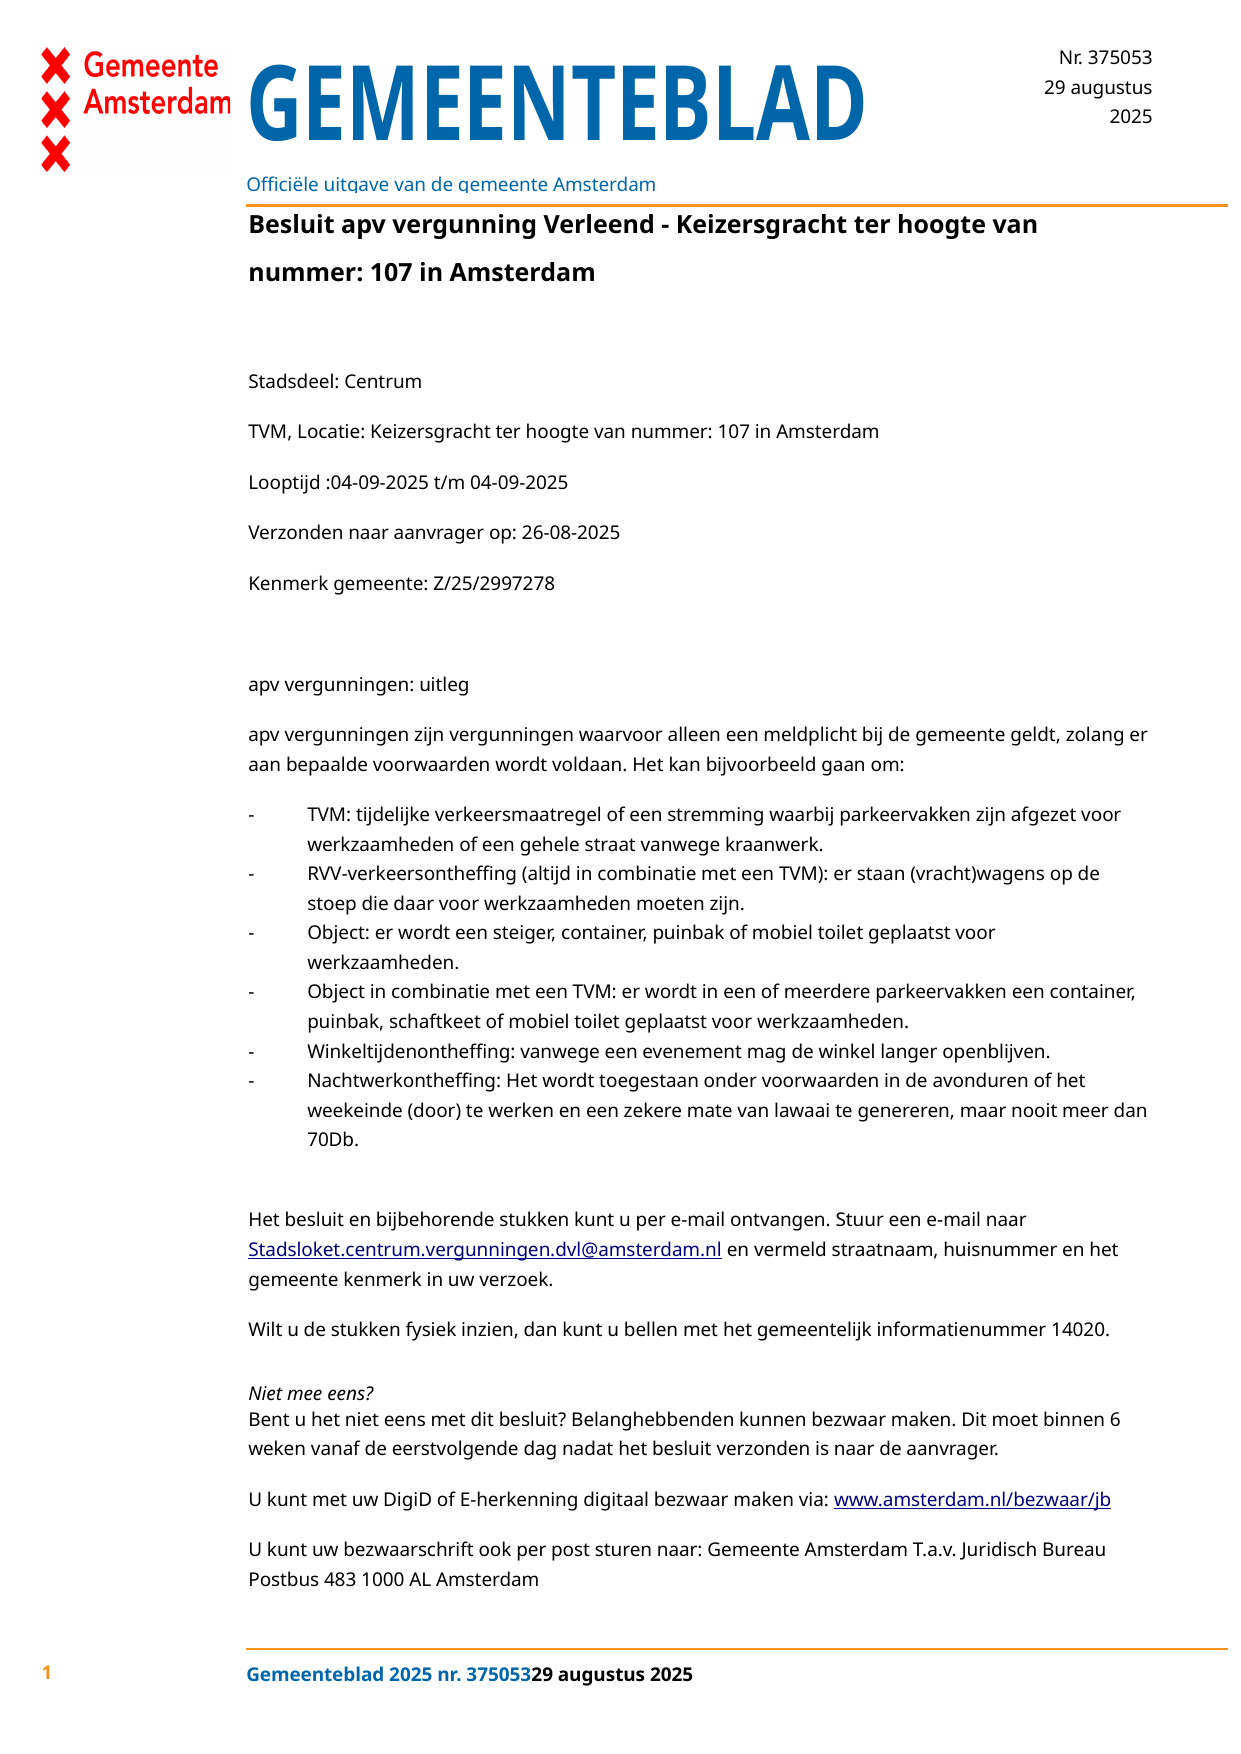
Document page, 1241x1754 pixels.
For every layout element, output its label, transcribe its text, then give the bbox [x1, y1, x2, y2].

text Niet mee eens? [248, 1380, 1152, 1406]
list Nachtwerkontheffing: Het wordt toegestaan onder voorwaarden in de avonduren of het weekeinde (door) te werken en een zekere mate van lawaai te genereren, maar nooit meer dan 70Db. [248, 1067, 1152, 1152]
text Het besluit en bijbehorende stukken kunt u per e-mail ontvangen. Stuur een e-mail naar Stadsloket.centrum.vergunningen.dvl@amsterdam.nl en vermeld straatnaam, huisnummer en het gemeente kenmerk in uw verzoek. [248, 1207, 1152, 1292]
text Besluit apv vergunning Verleend - Keizersgracht ter hoogte van nummer: 107 in Amsterdam [248, 207, 1152, 288]
text Stadsdeel: Centrum [248, 368, 1152, 394]
list Object: er wordt een steiger, container, puinbak of mobiel toilet geplaatst voor werkzaamheden. [248, 919, 1152, 975]
text Verzonden naar aanvrager op: 26-08-2025 [248, 519, 1152, 545]
list TVM: tijdelijke verkeersmaatregel of een stremming waarbij parkeervakken zijn afgezet voor werkzaamheden of een gehele straat vanwege kraanwerk. [248, 801, 1152, 857]
text U kunt met uw DigiD of E-herkenning digitaal bezwaar maken via: www.amsterdam.nl/bezwaar/jb [248, 1486, 1152, 1512]
text apv vergunningen: uitleg [248, 671, 1152, 697]
text U kunt uw bezwaarschrift ook per post sturen naar: Gemeente Amsterdam T.a.v. Juridisch Bureau Postbus 483 1000 AL Amsterdam [248, 1536, 1152, 1592]
text Kenmerk gemeente: Z/25/2997278 [248, 570, 1152, 596]
list Winkeltijdenontheffing: vanwege een evenement mag de winkel langer openblijven. [248, 1038, 1152, 1064]
text Wilt u de stukken fysiek inzien, dan kunt u bellen met het gemeentelijk informatienummer 14020. [248, 1316, 1152, 1342]
picture [41, 47, 231, 172]
list RVV-verkeersontheffing (altijd in combinatie met een TVM): er staan (vracht)wagens op de stoep die daar voor werkzaamheden moeten zijn. [248, 860, 1152, 916]
text Bent u het niet eens met dit besluit? Belanghebbenden kunnen bezwaar maken. Dit moet binnen 6 weken vanaf de eerstvolgende dag nadat het besluit verzonden is naar de aanvrager. [248, 1406, 1152, 1461]
text Looptijd :04-09-2025 t/m 04-09-2025 [248, 469, 1152, 495]
text TVM, Locatie: Keizersgracht ter hoogte van nummer: 107 in Amsterdam [248, 419, 1152, 444]
list Object in combinatie met een TVM: er wordt in een of meerdere parkeervakken een container, puinbak, schaftkeet of mobiel toilet geplaatst voor werkzaamheden. [248, 979, 1152, 1034]
text apv vergunningen zijn vergunningen waarvoor alleen een meldplicht bij de gemeente geldt, zolang er aan bepaalde voorwaarden wordt voldaan. Het kan bijvoorbeeld gaan om: [248, 721, 1152, 777]
